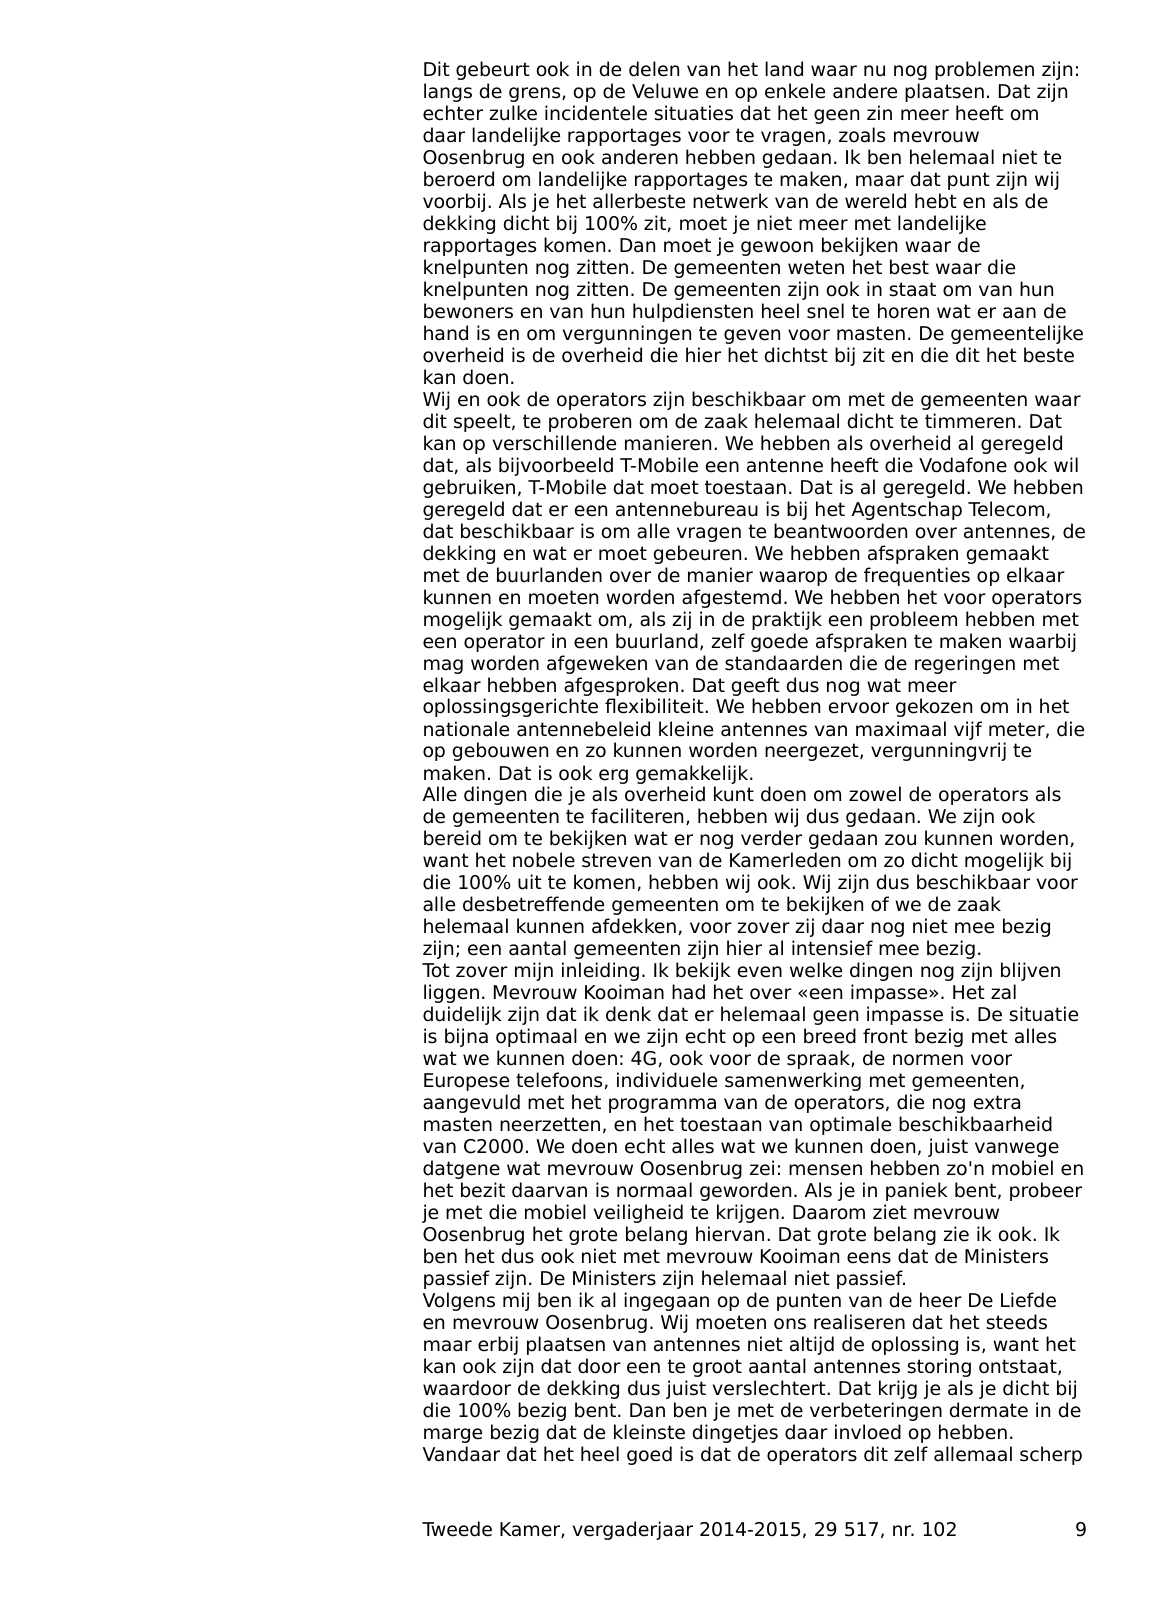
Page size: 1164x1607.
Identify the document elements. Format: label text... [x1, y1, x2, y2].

text Wij en ook de operators zijn beschikbaar om met de gemeenten waar dit speelt, te proberen om de zaak helemaal dicht te timmeren. Dat kan op verschillende manieren. We hebben als overheid al geregeld dat, als bijvoorbeeld T-Mobile een antenne heeft die Vodafone ook wil gebruiken, T-Mobile dat moet toestaan. Dat is al geregeld. We hebben geregeld dat er een antennebureau is bij het Agentschap Telecom, dat beschikbaar is om alle vragen te beantwoorden over antennes, de dekking en wat er moet gebeuren. We hebben afspraken gemaakt met de buurlanden over de manier waarop de frequenties op elkaar kunnen en moeten worden afgestemd. We hebben het voor operators mogelijk gemaakt om, als zij in de praktijk een probleem hebben met een operator in een buurland, zelf goede afspraken te maken waarbij mag worden afgeweken van de standaarden die de regeringen met elkaar hebben afgesproken. Dat geeft dus nog wat meer oplossingsgerichte flexibiliteit. We hebben ervoor gekozen om in het nationale antennebeleid kleine antennes van maximaal vijf meter, die op gebouwen en zo kunnen worden neergezet, vergunningvrij te maken. Dat is ook erg gemakkelijk. [422, 389, 1087, 784]
text Tot zover mijn inleiding. Ik bekijk even welke dingen nog zijn blijven liggen. Mevrouw Kooiman had het over «een impasse». Het zal duidelijk zijn dat ik denk dat er helemaal geen impasse is. De situatie is bijna optimaal en we zijn echt op een breed front bezig met alles wat we kunnen doen: 4G, ook voor de spraak, de normen voor Europese telefoons, individuele samenwerking met gemeenten, aangevuld met het programma van de operators, die nog extra masten neerzetten, en het toestaan van optimale beschikbaarheid van C2000. We doen echt alles wat we kunnen doen, juist vanwege datgene wat mevrouw Oosenbrug zei: mensen hebben zo'n mobiel en het bezit daarvan is normaal geworden. Als je in paniek bent, probeer je met die mobiel veiligheid te krijgen. Daarom ziet mevrouw Oosenbrug het grote belang hiervan. Dat grote belang zie ik ook. Ik ben het dus ook niet met mevrouw Kooiman eens dat de Ministers passief zijn. De Ministers zijn helemaal niet passief. [422, 960, 1087, 1290]
text Alle dingen die je als overheid kunt doen om zowel de operators als de gemeenten te faciliteren, hebben wij dus gedaan. We zijn ook bereid om te bekijken wat er nog verder gedaan zou kunnen worden, want het nobele streven van de Kamerleden om zo dicht mogelijk bij die 100% uit te komen, hebben wij ook. Wij zijn dus beschikbaar voor alle desbetreffende gemeenten om te bekijken of we de zaak helemaal kunnen afdekken, voor zover zij daar nog niet mee bezig zijn; een aantal gemeenten zijn hier al intensief mee bezig. [422, 784, 1087, 960]
text Dit gebeurt ook in de delen van het land waar nu nog problemen zijn: langs de grens, op de Veluwe en op enkele andere plaatsen. Dat zijn echter zulke incidentele situaties dat het geen zin meer heeft om daar landelijke rapportages voor te vragen, zoals mevrouw Oosenbrug en ook anderen hebben gedaan. Ik ben helemaal niet te beroerd om landelijke rapportages te maken, maar dat punt zijn wij voorbij. Als je het allerbeste netwerk van de wereld hebt en als de dekking dicht bij 100% zit, moet je niet meer met landelijke rapportages komen. Dan moet je gewoon bekijken waar de knelpunten nog zitten. De gemeenten weten het best waar die knelpunten nog zitten. De gemeenten zijn ook in staat om van hun bewoners en van hun hulpdiensten heel snel te horen wat er aan de hand is en om vergunningen te geven voor masten. De gemeentelijke overheid is de overheid die hier het dichtst bij zit en die dit het beste kan doen. [422, 59, 1087, 389]
text Volgens mij ben ik al ingegaan op de punten van de heer De Liefde en mevrouw Oosenbrug. Wij moeten ons realiseren dat het steeds maar erbij plaatsen van antennes niet altijd de oplossing is, want het kan ook zijn dat door een te groot aantal antennes storing ontstaat, waardoor de dekking dus juist verslechtert. Dat krijg je als je dicht bij die 100% bezig bent. Dan ben je met de verbeteringen dermate in de marge bezig dat de kleinste dingetjes daar invloed op hebben. Vandaar dat het heel goed is dat de operators dit zelf allemaal scherp [422, 1290, 1087, 1466]
